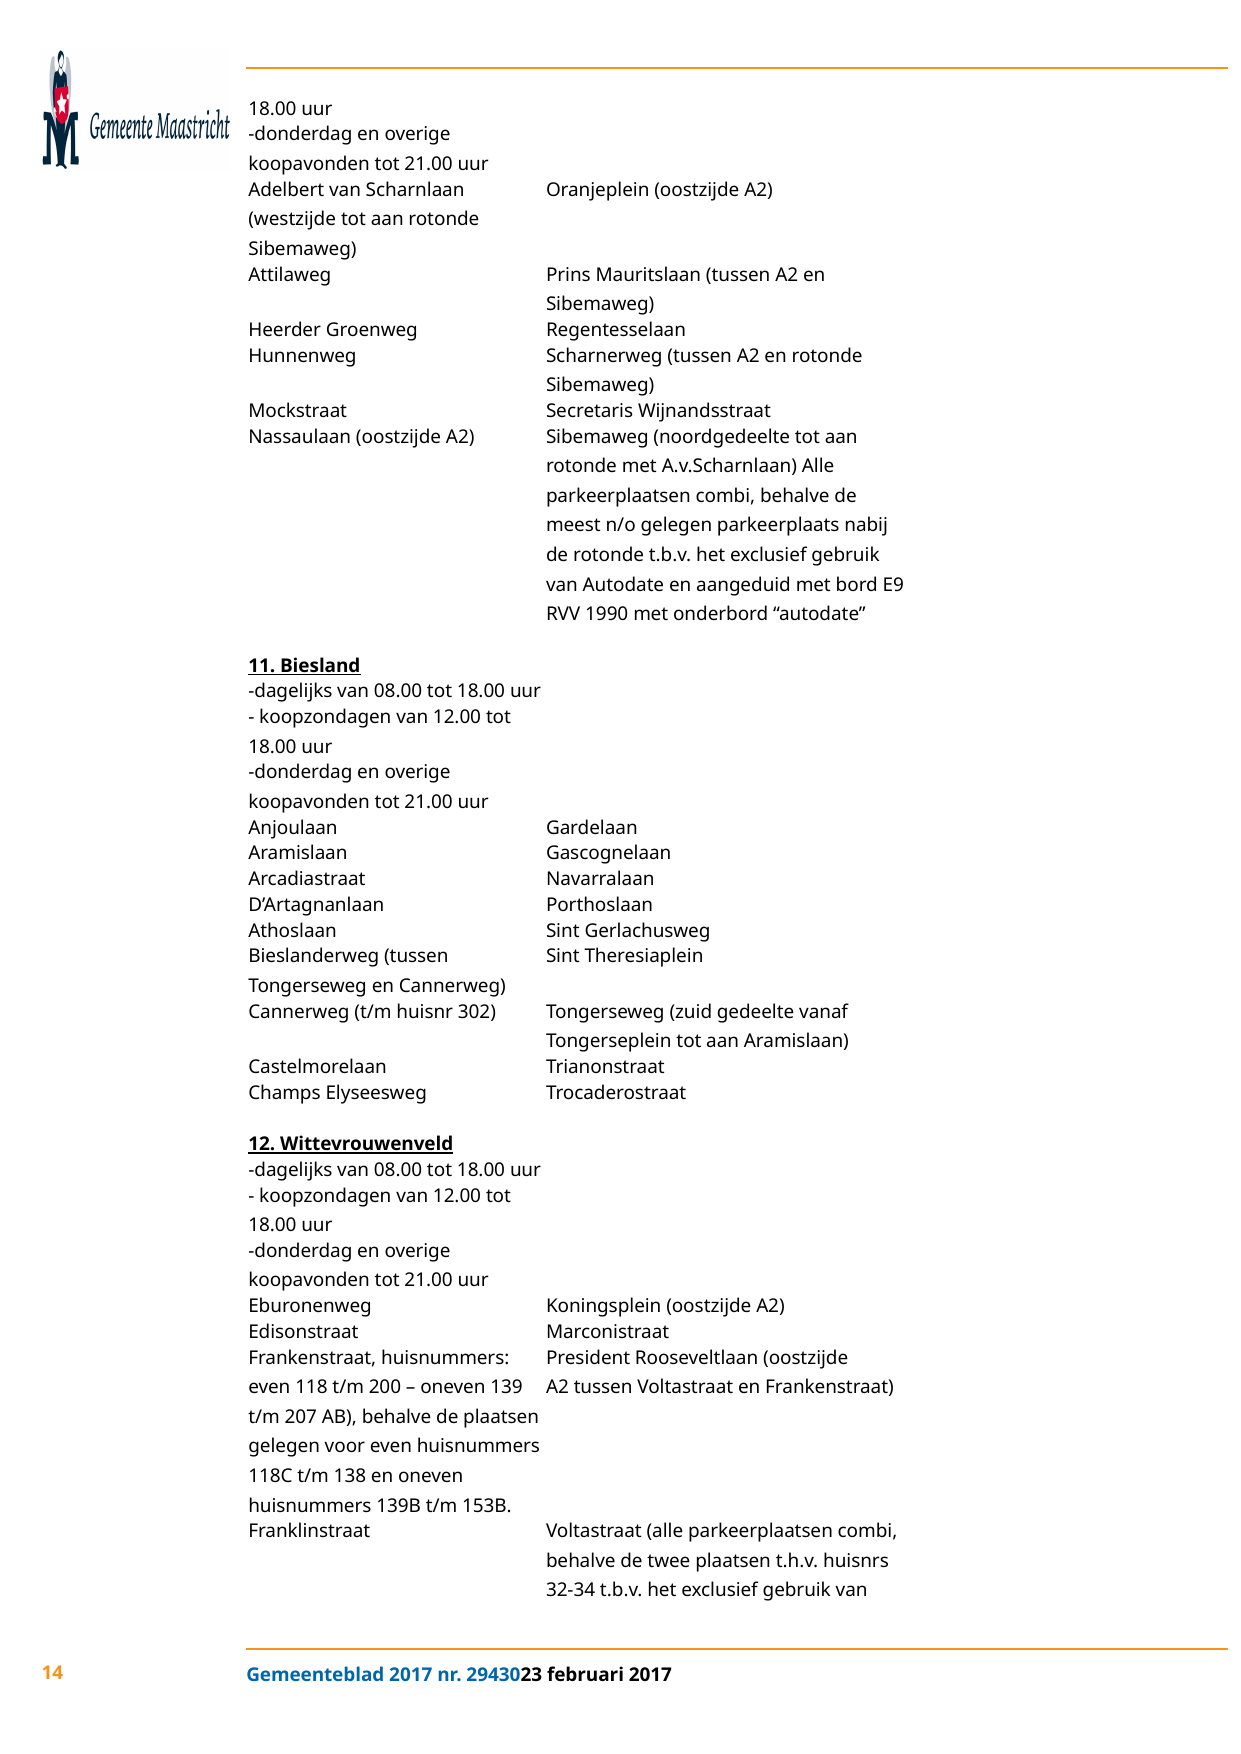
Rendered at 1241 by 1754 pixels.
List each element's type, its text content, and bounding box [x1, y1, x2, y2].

table_cell Frankenstraat, huisnummers: even 118 t/m 200 – oneven 139 t/m 207 AB), behalve de plaatsen gelegen voor even huisnummers 118C t/m 138 en oneven huisnummers 139B t/m 153B. [248, 1344, 546, 1517]
table_cell -donderdag en overige koopavonden tot 21.00 uur [248, 121, 546, 176]
table_cell Scharnerweg (tussen A2 en rotonde Sibemaweg) [546, 342, 913, 397]
table_cell 18.00 uur [248, 95, 546, 121]
table_cell Athoslaan [248, 917, 546, 942]
table_cell Nassaulaan (oostzijde A2) [248, 423, 546, 626]
table_cell [248, 626, 546, 652]
table_cell Trocaderostraat [546, 1079, 913, 1104]
table_cell President Rooseveltlaan (oostzijde A2 tussen Voltastraat en Frankenstraat) [546, 1344, 913, 1517]
table_cell Arcadiastraat [248, 865, 546, 891]
table_cell Cannerweg (t/m huisnr 302) [248, 998, 546, 1053]
table_cell Voltastraat (alle parkeerplaatsen combi, behalve de twee plaatsen t.h.v. huisnrs 32-34 t.b.v. het exclusief gebruik van [546, 1518, 913, 1602]
table_cell -donderdag en overige koopavonden tot 21.00 uur [248, 759, 546, 814]
table_cell Mockstraat [248, 397, 546, 423]
table_cell Tongerseweg (zuid gedeelte vanaf Tongerseplein tot aan Aramislaan) [546, 998, 913, 1053]
table_cell -donderdag en overige koopavonden tot 21.00 uur [248, 1237, 546, 1292]
table_cell Aramislaan [248, 840, 546, 865]
table_cell D’Artagnanlaan [248, 891, 546, 917]
table_cell Gascognelaan [546, 840, 913, 865]
table_cell Gardelaan [546, 814, 913, 839]
table_cell Koningsplein (oostzijde A2) [546, 1293, 913, 1318]
table_cell Attilaweg [248, 261, 546, 316]
table_cell Anjoulaan [248, 814, 546, 839]
table_cell Sint Gerlachusweg [546, 917, 913, 942]
table_cell Regentesselaan [546, 316, 913, 342]
table_cell Sint Theresiaplein [546, 943, 913, 998]
table_cell Heerder Groenweg [248, 316, 546, 342]
table_cell Sibemaweg (noordgedeelte tot aan rotonde met A.v.Scharnlaan) Alle parkeerplaatsen combi, behalve de meest n/o gelegen parkeerplaats nabij de rotonde t.b.v. het exclusief gebruik van Autodate en aangeduid met bord E9 RVV 1990 met onderbord “autodate” [546, 423, 913, 626]
table_cell Bieslanderweg (tussen Tongerseweg en Cannerweg) [248, 943, 546, 998]
table_cell Prins Mauritslaan (tussen A2 en Sibemaweg) [546, 261, 913, 316]
table_cell -dagelijks van 08.00 tot 18.00 uur [248, 1156, 546, 1182]
table_cell 11. Biesland [248, 652, 546, 677]
table_cell Navarralaan [546, 865, 913, 891]
table_cell -dagelijks van 08.00 tot 18.00 uur [248, 678, 546, 703]
table_cell Secretaris Wijnandsstraat [546, 397, 913, 423]
table_cell Oranjeplein (oostzijde A2) [546, 176, 913, 261]
table_cell Porthoslaan [546, 891, 913, 917]
table_cell Adelbert van Scharnlaan (westzijde tot aan rotonde Sibemaweg) [248, 176, 546, 261]
table_cell Champs Elyseesweg [248, 1079, 546, 1104]
table_cell Marconistraat [546, 1318, 913, 1344]
picture [41, 47, 231, 172]
table_cell Edisonstraat [248, 1318, 546, 1344]
table_cell - koopzondagen van 12.00 tot 18.00 uur [248, 1182, 546, 1237]
table_cell - koopzondagen van 12.00 tot 18.00 uur [248, 703, 546, 758]
table_cell Castelmorelaan [248, 1053, 546, 1079]
table_cell Eburonenweg [248, 1293, 546, 1318]
table_cell Hunnenweg [248, 342, 546, 397]
table_cell 12. Wittevrouwenveld [248, 1130, 546, 1156]
table_cell [248, 1105, 546, 1130]
table_cell Trianonstraat [546, 1053, 913, 1079]
table_cell Franklinstraat [248, 1518, 546, 1602]
